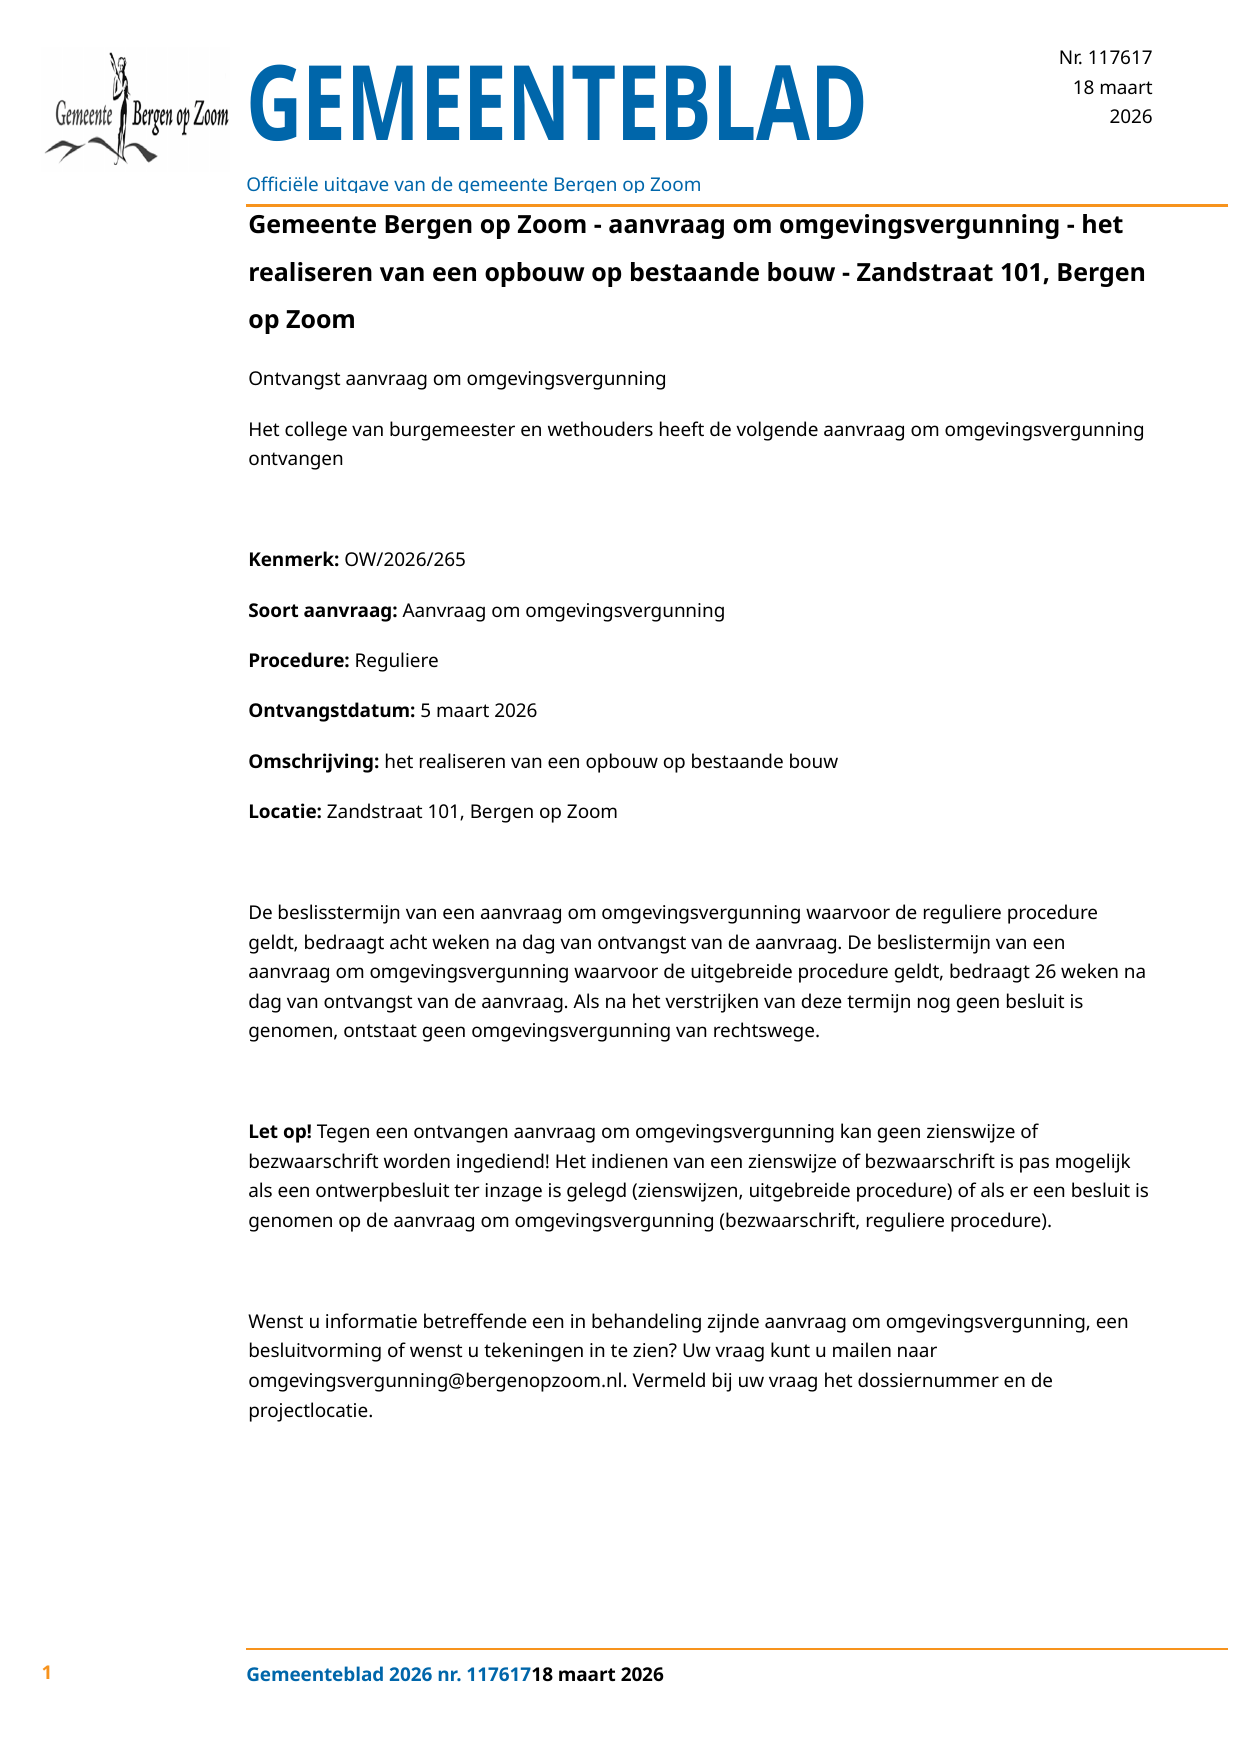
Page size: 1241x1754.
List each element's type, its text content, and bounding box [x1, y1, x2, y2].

text Let op! Tegen een ontvangen aanvraag om omgevingsvergunning kan geen zienswijze of bezwaarschrift worden ingediend! Het indienen van een zienswijze of bezwaarschrift is pas mogelijk als een ontwerpbesluit ter inzage is gelegd (zienswijzen, uitgebreide procedure) of als er een besluit is genomen op de aanvraag om omgevingsvergunning (bezwaarschrift, reguliere procedure). [248, 1118, 1152, 1233]
text Ontvangst aanvraag om omgevingsvergunning [248, 366, 1152, 391]
text Gemeente Bergen op Zoom - aanvraag om omgevingsvergunning - het realiseren van een opbouw op bestaande bouw - Zandstraat 101, Bergen op Zoom [248, 207, 1152, 336]
text Procedure: Reguliere [248, 647, 1152, 673]
text Kenmerk: OW/2026/265 [248, 546, 1152, 572]
text Soort aanvraag: Aanvraag om omgevingsvergunning [248, 597, 1152, 622]
text Ontvangstdatum: 5 maart 2026 [248, 698, 1152, 723]
text Locatie: Zandstraat 101, Bergen op Zoom [248, 798, 1152, 824]
picture [41, 47, 231, 172]
text Omschrijving: het realiseren van een opbouw op bestaande bouw [248, 748, 1152, 774]
text De beslisstermijn van een aanvraag om omgevingsvergunning waarvoor de reguliere procedure geldt, bedraagt acht weken na dag van ontvangst van de aanvraag. De beslistermijn van een aanvraag om omgevingsvergunning waarvoor de uitgebreide procedure geldt, bedraagt 26 weken na dag van ontvangst van de aanvraag. Als na het verstrijken van deze termijn nog geen besluit is genomen, ontstaat geen omgevingsvergunning van rechtswege. [248, 899, 1152, 1043]
text Het college van burgemeester en wethouders heeft de volgende aanvraag om omgevingsvergunning ontvangen [248, 416, 1152, 471]
text Wenst u informatie betreffende een in behandeling zijnde aanvraag om omgevingsvergunning, een besluitvorming of wenst u tekeningen in te zien? Uw vraag kunt u mailen naar omgevingsvergunning@bergenopzoom.nl. Vermeld bij uw vraag het dossiernummer en de projectlocatie. [248, 1308, 1152, 1422]
